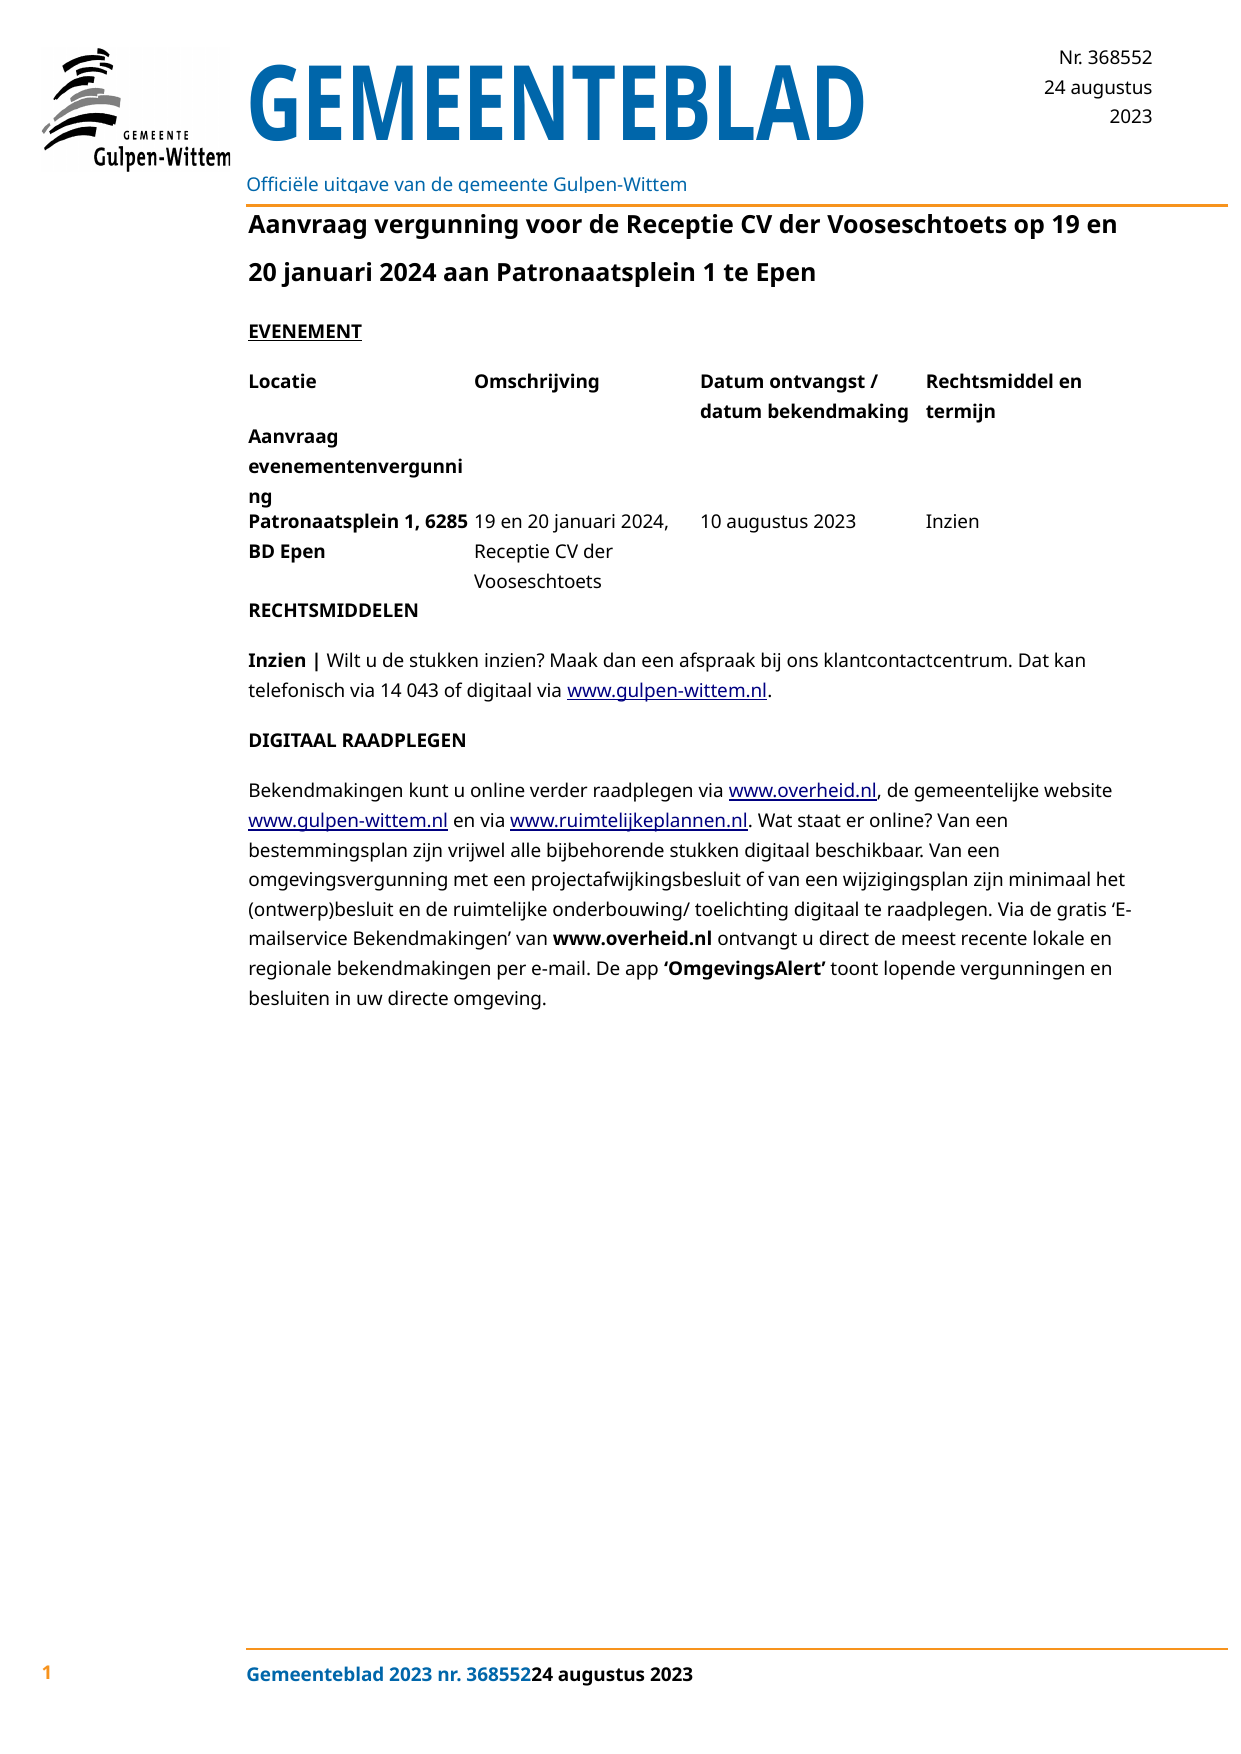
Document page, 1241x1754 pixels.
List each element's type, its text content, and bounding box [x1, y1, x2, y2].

table_cell Patronaatsplein 1, 6285 BD Epen [248, 509, 474, 593]
text Aanvraag vergunning voor de Receptie CV der Vooseschtoets op 19 en 20 januari 2024 aan Patronaatsplein 1 te Epen [248, 207, 1152, 288]
table_cell Aanvraag evenementenvergunning [248, 424, 474, 509]
table_cell [926, 424, 1152, 509]
text Inzien | Wilt u de stukken inzien? Maak dan een afspraak bij ons klantcontactcentrum. Dat kan telefonisch via 14 043 of digitaal via www.gulpen-wittem.nl. [248, 647, 1152, 702]
text Bekendmakingen kunt u online verder raadplegen via www.overheid.nl, de gemeentelijke website www.gulpen-wittem.nl en via www.ruimtelijkeplannen.nl. Wat staat er online? Van een bestemmingsplan zijn vrijwel alle bijbehorende stukken digitaal beschikbaar. Van een omgevingsvergunning met een projectafwijkingsbesluit of van een wijzigingsplan zijn minimaal het (ontwerp)besluit en de ruimtelijke onderbouwing/ toelichting digitaal te raadplegen. Via de gratis ‘E-mailservice Bekendmakingen’ van www.overheid.nl ontvangt u direct de meest recente lokale en regionale bekendmakingen per e-mail. De app ‘OmgevingsAlert’ toont lopende vergunningen en besluiten in uw directe omgeving. [248, 778, 1152, 1010]
table_header Rechtsmiddel en termijn [926, 369, 1152, 424]
table_cell 10 augustus 2023 [700, 509, 926, 593]
table_header Omschrijving [474, 369, 700, 424]
table_cell 19 en 20 januari 2024, Receptie CV der Vooseschtoets [474, 509, 700, 593]
table_cell Inzien [926, 509, 1152, 593]
table_cell [700, 424, 926, 509]
text RECHTSMIDDELEN [248, 597, 1152, 622]
picture [41, 47, 231, 172]
table_header Datum ontvangst / datum bekendmaking [700, 369, 926, 424]
table_cell [474, 424, 700, 509]
table_header Locatie [248, 369, 474, 424]
text EVENEMENT [248, 318, 1152, 344]
text DIGITAAL RAADPLEGEN [248, 727, 1152, 753]
